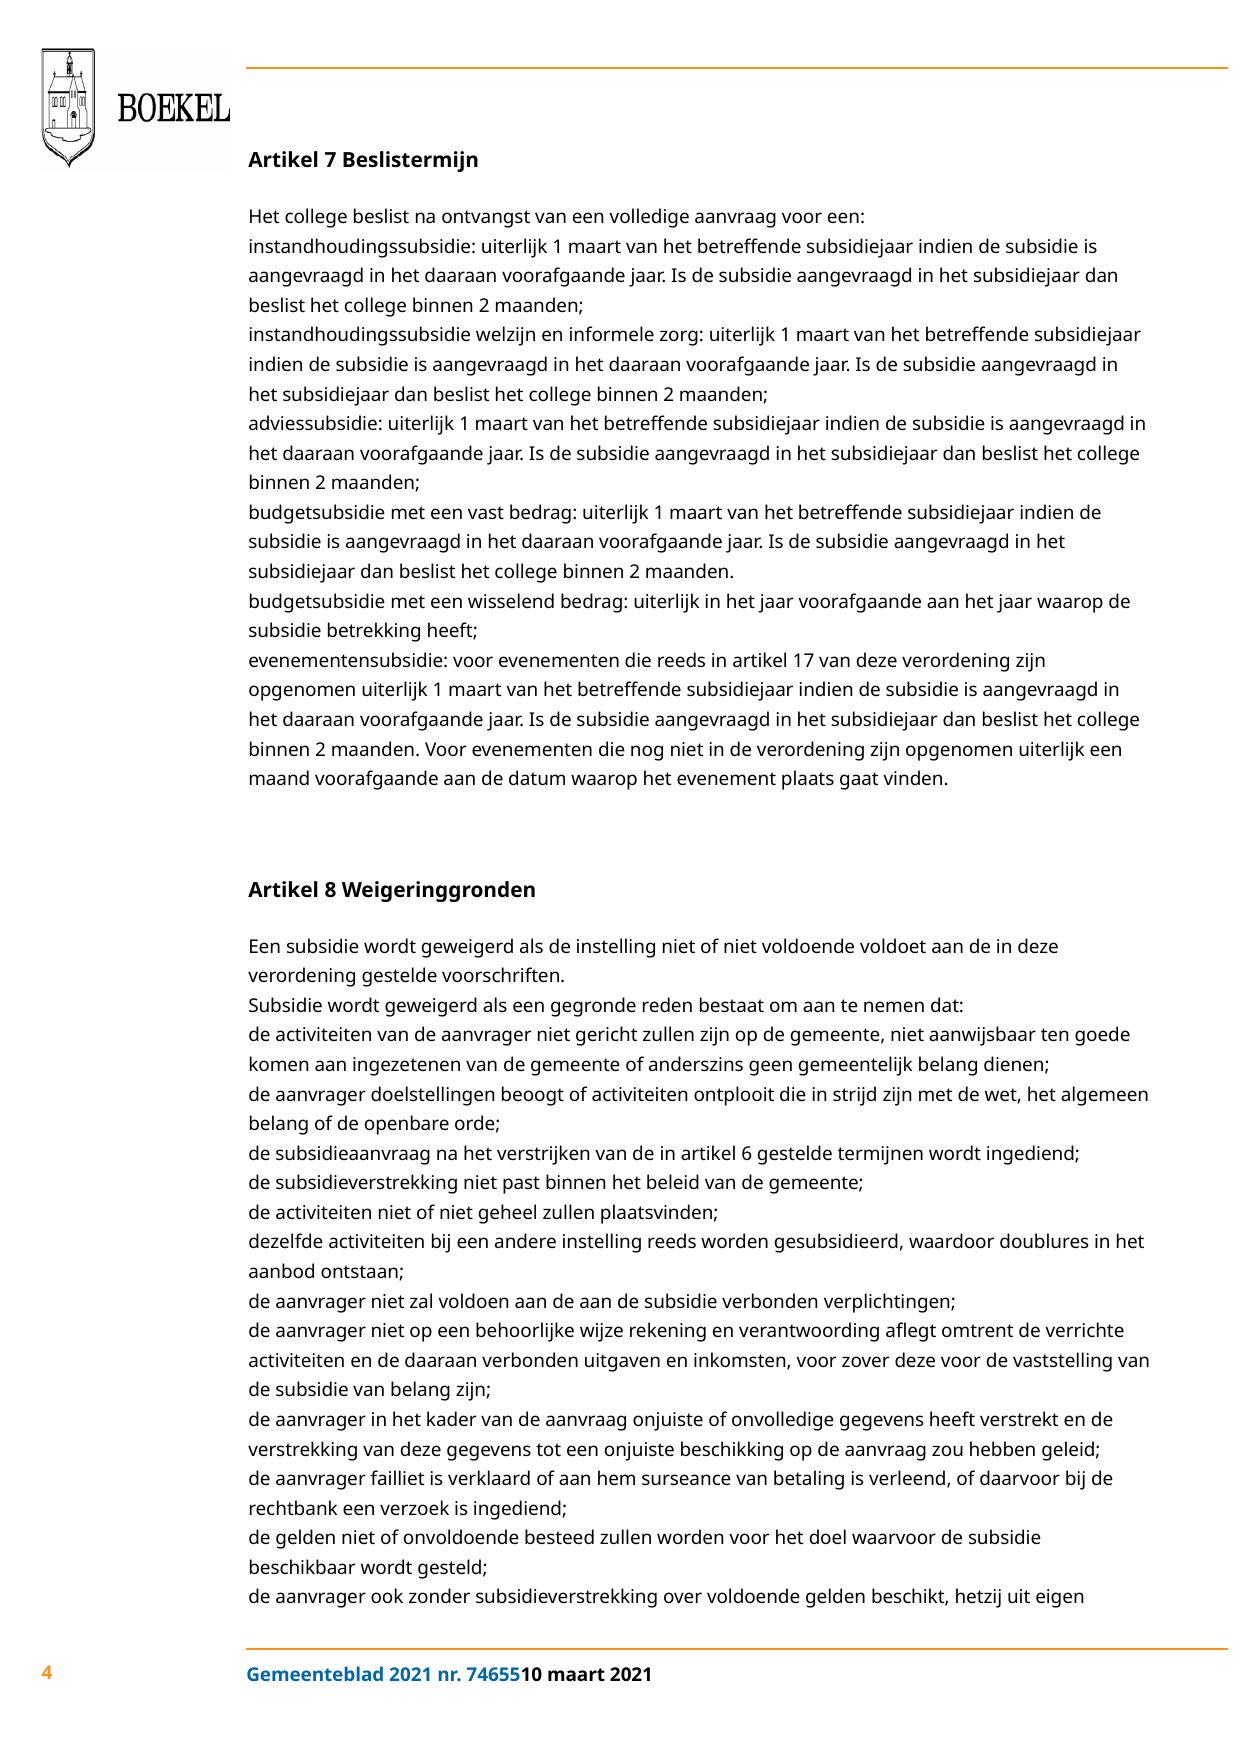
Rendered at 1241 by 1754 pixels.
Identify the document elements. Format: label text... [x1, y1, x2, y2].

text de subsidieverstrekking niet past binnen het beleid van de gemeente; [248, 1169, 1152, 1195]
text de aanvrager niet zal voldoen aan de aan de subsidie verbonden verplichtingen; [248, 1288, 1152, 1314]
text de activiteiten van de aanvrager niet gericht zullen zijn op de gemeente, niet aanwijsbaar ten goede komen aan ingezetenen van de gemeente of anderszins geen gemeentelijk belang dienen; [248, 1022, 1152, 1077]
text evenementensubsidie: voor evenementen die reeds in artikel 17 van deze verordening zijn opgenomen uiterlijk 1 maart van het betreffende subsidiejaar indien de subsidie is aangevraagd in het daaraan voorafgaande jaar. Is de subsidie aangevraagd in het subsidiejaar dan beslist het college binnen 2 maanden. Voor evenementen die nog niet in de verordening zijn opgenomen uiterlijk een maand voorafgaande aan de datum waarop het evenement plaats gaat vinden. [248, 647, 1152, 791]
text de aanvrager ook zonder subsidieverstrekking over voldoende gelden beschikt, hetzij uit eigen [248, 1584, 1152, 1609]
text instandhoudingssubsidie: uiterlijk 1 maart van het betreffende subsidiejaar indien de subsidie is aangevraagd in het daaraan voorafgaande jaar. Is de subsidie aangevraagd in het subsidiejaar dan beslist het college binnen 2 maanden; [248, 233, 1152, 318]
text dezelfde activiteiten bij een andere instelling reeds worden gesubsidieerd, waardoor doublures in het aanbod ontstaan; [248, 1229, 1152, 1284]
text de aanvrager failliet is verklaard of aan hem surseance van betaling is verleend, of daarvoor bij de rechtbank een verzoek is ingediend; [248, 1465, 1152, 1521]
text Subsidie wordt geweigerd als een gegronde reden bestaat om aan te nemen dat: [248, 992, 1152, 1018]
text de aanvrager doelstellingen beoogt of activiteiten ontplooit die in strijd zijn met de wet, het algemeen belang of de openbare orde; [248, 1081, 1152, 1136]
text de gelden niet of onvoldoende besteed zullen worden voor het doel waarvoor de subsidie beschikbaar wordt gesteld; [248, 1524, 1152, 1580]
text Een subsidie wordt geweigerd als de instelling niet of niet voldoende voldoet aan de in deze verordening gestelde voorschriften. [248, 933, 1152, 988]
picture [41, 47, 231, 172]
text de activiteiten niet of niet geheel zullen plaatsvinden; [248, 1199, 1152, 1225]
text Artikel 8 Weigeringgronden [248, 875, 1152, 903]
text instandhoudingssubsidie welzijn en informele zorg: uiterlijk 1 maart van het betreffende subsidiejaar indien de subsidie is aangevraagd in het daaraan voorafgaande jaar. Is de subsidie aangevraagd in het subsidiejaar dan beslist het college binnen 2 maanden; [248, 322, 1152, 406]
text Artikel 7 Beslistermijn [248, 145, 1152, 174]
text de aanvrager in het kader van de aanvraag onjuiste of onvolledige gegevens heeft verstrekt en de verstrekking van deze gegevens tot een onjuiste beschikking op de aanvraag zou hebben geleid; [248, 1406, 1152, 1462]
text de subsidieaanvraag na het verstrijken van de in artikel 6 gestelde termijnen wordt ingediend; [248, 1140, 1152, 1166]
text adviessubsidie: uiterlijk 1 maart van het betreffende subsidiejaar indien de subsidie is aangevraagd in het daaraan voorafgaande jaar. Is de subsidie aangevraagd in het subsidiejaar dan beslist het college binnen 2 maanden; [248, 410, 1152, 495]
text budgetsubsidie met een vast bedrag: uiterlijk 1 maart van het betreffende subsidiejaar indien de subsidie is aangevraagd in het daaraan voorafgaande jaar. Is de subsidie aangevraagd in het subsidiejaar dan beslist het college binnen 2 maanden. [248, 499, 1152, 584]
text budgetsubsidie met een wisselend bedrag: uiterlijk in het jaar voorafgaande aan het jaar waarop de subsidie betrekking heeft; [248, 588, 1152, 643]
text Het college beslist na ontvangst van een volledige aanvraag voor een: [248, 203, 1152, 229]
text de aanvrager niet op een behoorlijke wijze rekening en verantwoording aflegt omtrent de verrichte activiteiten en de daaraan verbonden uitgaven en inkomsten, voor zover deze voor de vaststelling van de subsidie van belang zijn; [248, 1317, 1152, 1402]
